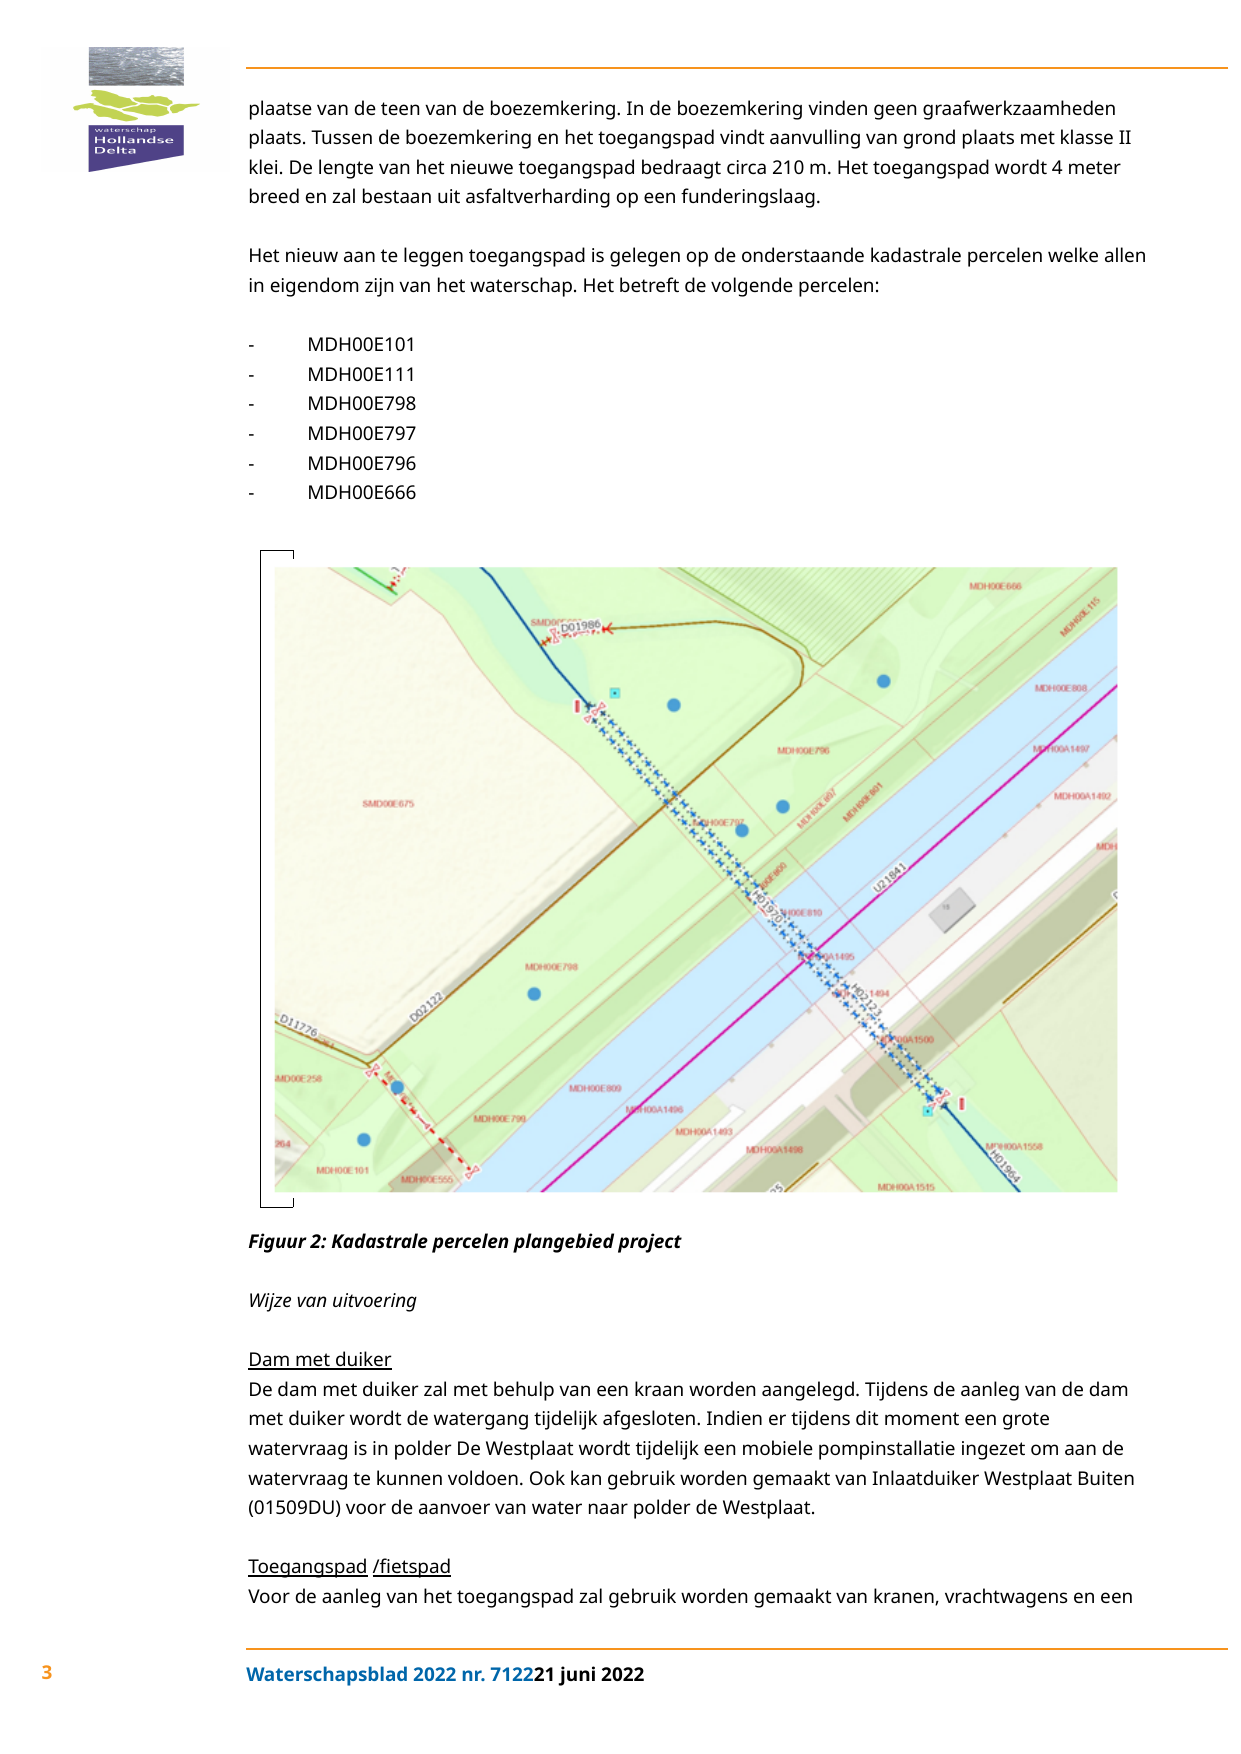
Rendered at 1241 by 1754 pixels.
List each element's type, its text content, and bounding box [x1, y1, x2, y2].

text Wijze van uitvoering [248, 1287, 1152, 1313]
text plaatse van de teen van de boezemkering. In de boezemkering vinden geen graafwerkzaamheden plaats. Tussen de boezemkering en het toegangspad vindt aanvulling van grond plaats met klasse II klei. De lengte van het nieuwe toegangspad bedraagt circa 210 m. Het toegangspad wordt 4 meter breed en zal bestaan uit asfaltverharding op een funderingslaag. [248, 95, 1152, 209]
text Figuur 2: Kadastrale percelen plangebied project [248, 1228, 1152, 1254]
list MDH00E111 [248, 361, 1152, 387]
text Toegangspad /fietspad [248, 1553, 1152, 1579]
text Dam met duiker [248, 1346, 1152, 1372]
list MDH00E796 [248, 450, 1152, 476]
list MDH00E666 [248, 479, 1152, 505]
text Het nieuw aan te leggen toegangspad is gelegen op de onderstaande kadastrale percelen welke allen in eigendom zijn van het waterschap. Het betreft de volgende percelen: [248, 243, 1152, 298]
list MDH00E798 [248, 391, 1152, 416]
picture [268, 559, 1125, 1198]
list MDH00E797 [248, 420, 1152, 446]
picture [41, 47, 231, 172]
text Voor de aanleg van het toegangspad zal gebruik worden gemaakt van kranen, vrachtwagens en een [248, 1583, 1152, 1609]
text De dam met duiker zal met behulp van een kraan worden aangelegd. Tijdens de aanleg van de dam met duiker wordt de watergang tijdelijk afgesloten. Indien er tijdens dit moment een grote watervraag is in polder De Westplaat wordt tijdelijk een mobiele pompinstallatie ingezet om aan de watervraag te kunnen voldoen. Ook kan gebruik worden gemaakt van Inlaatduiker Westplaat Buiten (01509DU) voor de aanvoer van water naar polder de Westplaat. [248, 1376, 1152, 1520]
list MDH00E101 [248, 331, 1152, 357]
